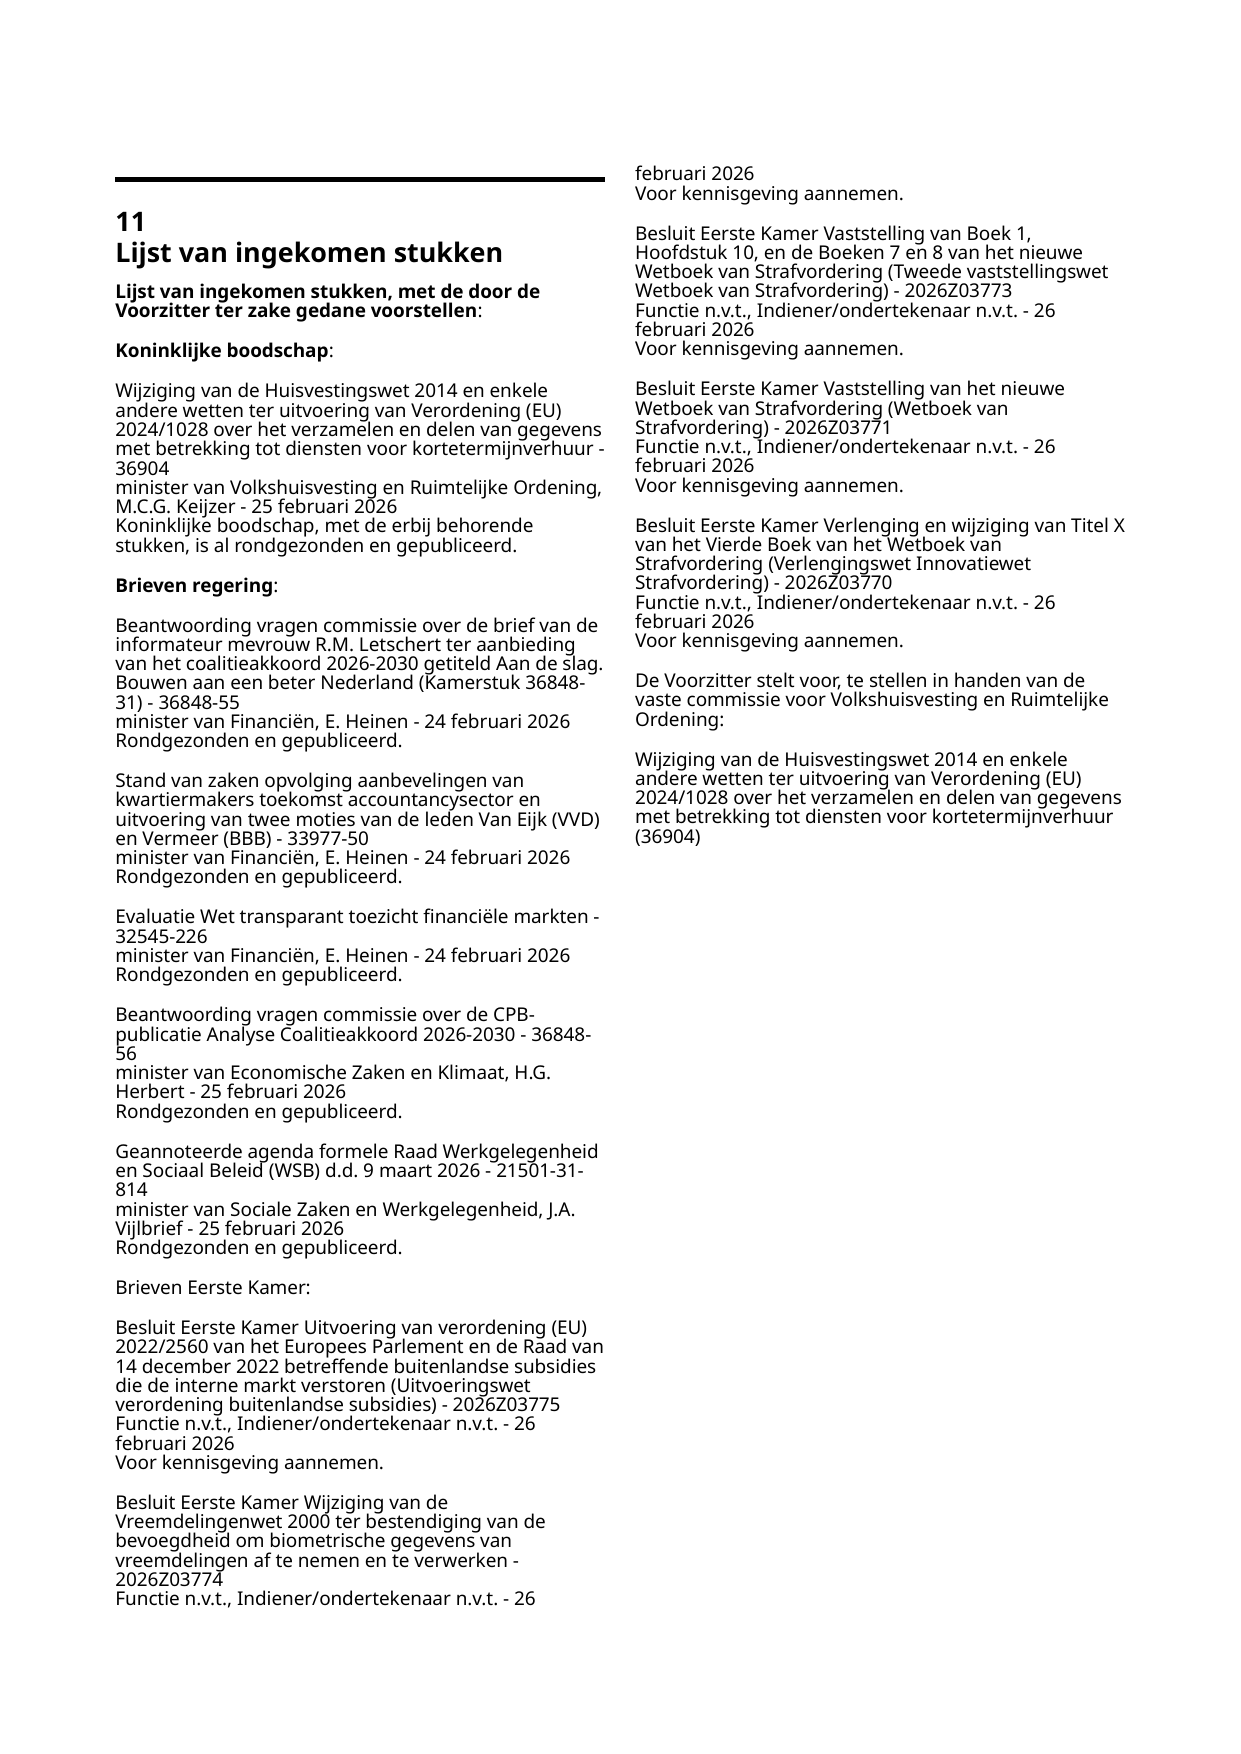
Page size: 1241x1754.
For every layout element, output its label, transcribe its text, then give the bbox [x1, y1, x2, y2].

text Evaluatie Wet transparant toezicht financiële markten - 32545-226 [115, 908, 605, 947]
text Brieven regering: [115, 577, 605, 596]
text Stand van zaken opvolging aanbevelingen van kwartiermakers toekomst accountancysector en uitvoering van twee moties van de leden Van Eijk (VVD) en Vermeer (BBB) - 33977-50 [115, 772, 605, 849]
text Besluit Eerste Kamer Vaststelling van het nieuwe Wetboek van Strafvordering (Wetboek van Strafvordering) - 2026Z03771 [635, 380, 1125, 438]
text minister van Financiën, E. Heinen - 24 februari 2026 [115, 713, 605, 732]
text Functie n.v.t., Indiener/ondertekenaar n.v.t. - 26 februari 2026 [635, 302, 1125, 340]
text Besluit Eerste Kamer Wijziging van de Vreemdelingenwet 2000 ter bestendiging van de bevoegdheid om biometrische gegevens van vreemdelingen af te nemen en te verwerken - 2026Z03774 [115, 1494, 605, 1590]
text Voor kennisgeving aannemen. [635, 184, 1125, 204]
text Besluit Eerste Kamer Uitvoering van verordening (EU) 2022/2560 van het Europees Parlement en de Raad van 14 december 2022 betreffende buitenlandse subsidies die de interne markt verstoren (Uitvoeringswet verordening buitenlandse subsidies) - 2026Z03775 [115, 1319, 605, 1415]
text minister van Economische Zaken en Klimaat, H.G. Herbert - 25 februari 2026 [115, 1064, 605, 1103]
text Koninklijke boodschap, met de erbij behorende stukken, is al rondgezonden en gepubliceerd. [115, 517, 605, 556]
text Functie n.v.t., Indiener/ondertekenaar n.v.t. - 26 [115, 1590, 605, 1609]
text Voor kennisgeving aannemen. [635, 340, 1125, 359]
text Beantwoording vragen commissie over de CPB-publicatie Analyse Coalitieakkoord 2026-2030 - 36848-56 [115, 1006, 605, 1064]
text Rondgezonden en gepubliceerd. [115, 1239, 605, 1258]
text minister van Financiën, E. Heinen - 24 februari 2026 [115, 849, 605, 868]
text Lijst van ingekomen stukken [115, 239, 605, 283]
text Rondgezonden en gepubliceerd. [115, 732, 605, 751]
text Wijziging van de Huisvestingswet 2014 en enkele andere wetten ter uitvoering van Verordening (EU) 2024/1028 over het verzamelen en delen van gegevens met betrekking tot diensten voor kortetermijnverhuur (36904) [635, 751, 1125, 847]
text Functie n.v.t., Indiener/ondertekenaar n.v.t. - 26 februari 2026 [635, 594, 1125, 632]
text Beantwoording vragen commissie over de brief van de informateur mevrouw R.M. Letschert ter aanbieding van het coalitieakkoord 2026-2030 getiteld Aan de slag. Bouwen aan een beter Nederland (Kamerstuk 36848-31) - 36848-55 [115, 617, 605, 713]
text Voor kennisgeving aannemen. [115, 1454, 605, 1473]
text Besluit Eerste Kamer Verlenging en wijziging van Titel X van het Vierde Boek van het Wetboek van Strafvordering (Verlengingswet Innovatiewet Strafvordering) - 2026Z03770 [635, 517, 1125, 594]
text Functie n.v.t., Indiener/ondertekenaar n.v.t. - 26 februari 2026 [635, 438, 1125, 477]
text februari 2026 [635, 165, 1125, 184]
text Rondgezonden en gepubliceerd. [115, 1103, 605, 1122]
text minister van Sociale Zaken en Werkgelegenheid, J.A. Vijlbrief - 25 februari 2026 [115, 1201, 605, 1239]
text 11 [115, 203, 605, 239]
text De Voorzitter stelt voor, te stellen in handen van de vaste commissie voor Volkshuisvesting en Ruimtelijke Ordening: [635, 672, 1125, 730]
text Brieven Eerste Kamer: [115, 1279, 605, 1298]
text Besluit Eerste Kamer Vaststelling van Boek 1, Hoofdstuk 10, en de Boeken 7 en 8 van het nieuwe Wetboek van Strafvordering (Tweede vaststellingswet Wetboek van Strafvordering) - 2026Z03773 [635, 224, 1125, 302]
text minister van Financiën, E. Heinen - 24 februari 2026 [115, 947, 605, 966]
text Voor kennisgeving aannemen. [635, 632, 1125, 651]
text Koninklijke boodschap: [115, 342, 605, 362]
text Wijziging van de Huisvestingswet 2014 en enkele andere wetten ter uitvoering van Verordening (EU) 2024/1028 over het verzamelen en delen van gegevens met betrekking tot diensten voor kortetermijnverhuur - 36904 [115, 382, 605, 479]
text minister van Volkshuisvesting en Ruimtelijke Ordening, M.C.G. Keijzer - 25 februari 2026 [115, 479, 605, 517]
text Rondgezonden en gepubliceerd. [115, 966, 605, 986]
text Lijst van ingekomen stukken, met de door de Voorzitter ter zake gedane voorstellen: [115, 283, 605, 322]
text Geannoteerde agenda formele Raad Werkgelegenheid en Sociaal Beleid (WSB) d.d. 9 maart 2026 - 21501-31-814 [115, 1143, 605, 1201]
text Voor kennisgeving aannemen. [635, 477, 1125, 496]
text Functie n.v.t., Indiener/ondertekenaar n.v.t. - 26 februari 2026 [115, 1415, 605, 1454]
text Rondgezonden en gepubliceerd. [115, 868, 605, 888]
